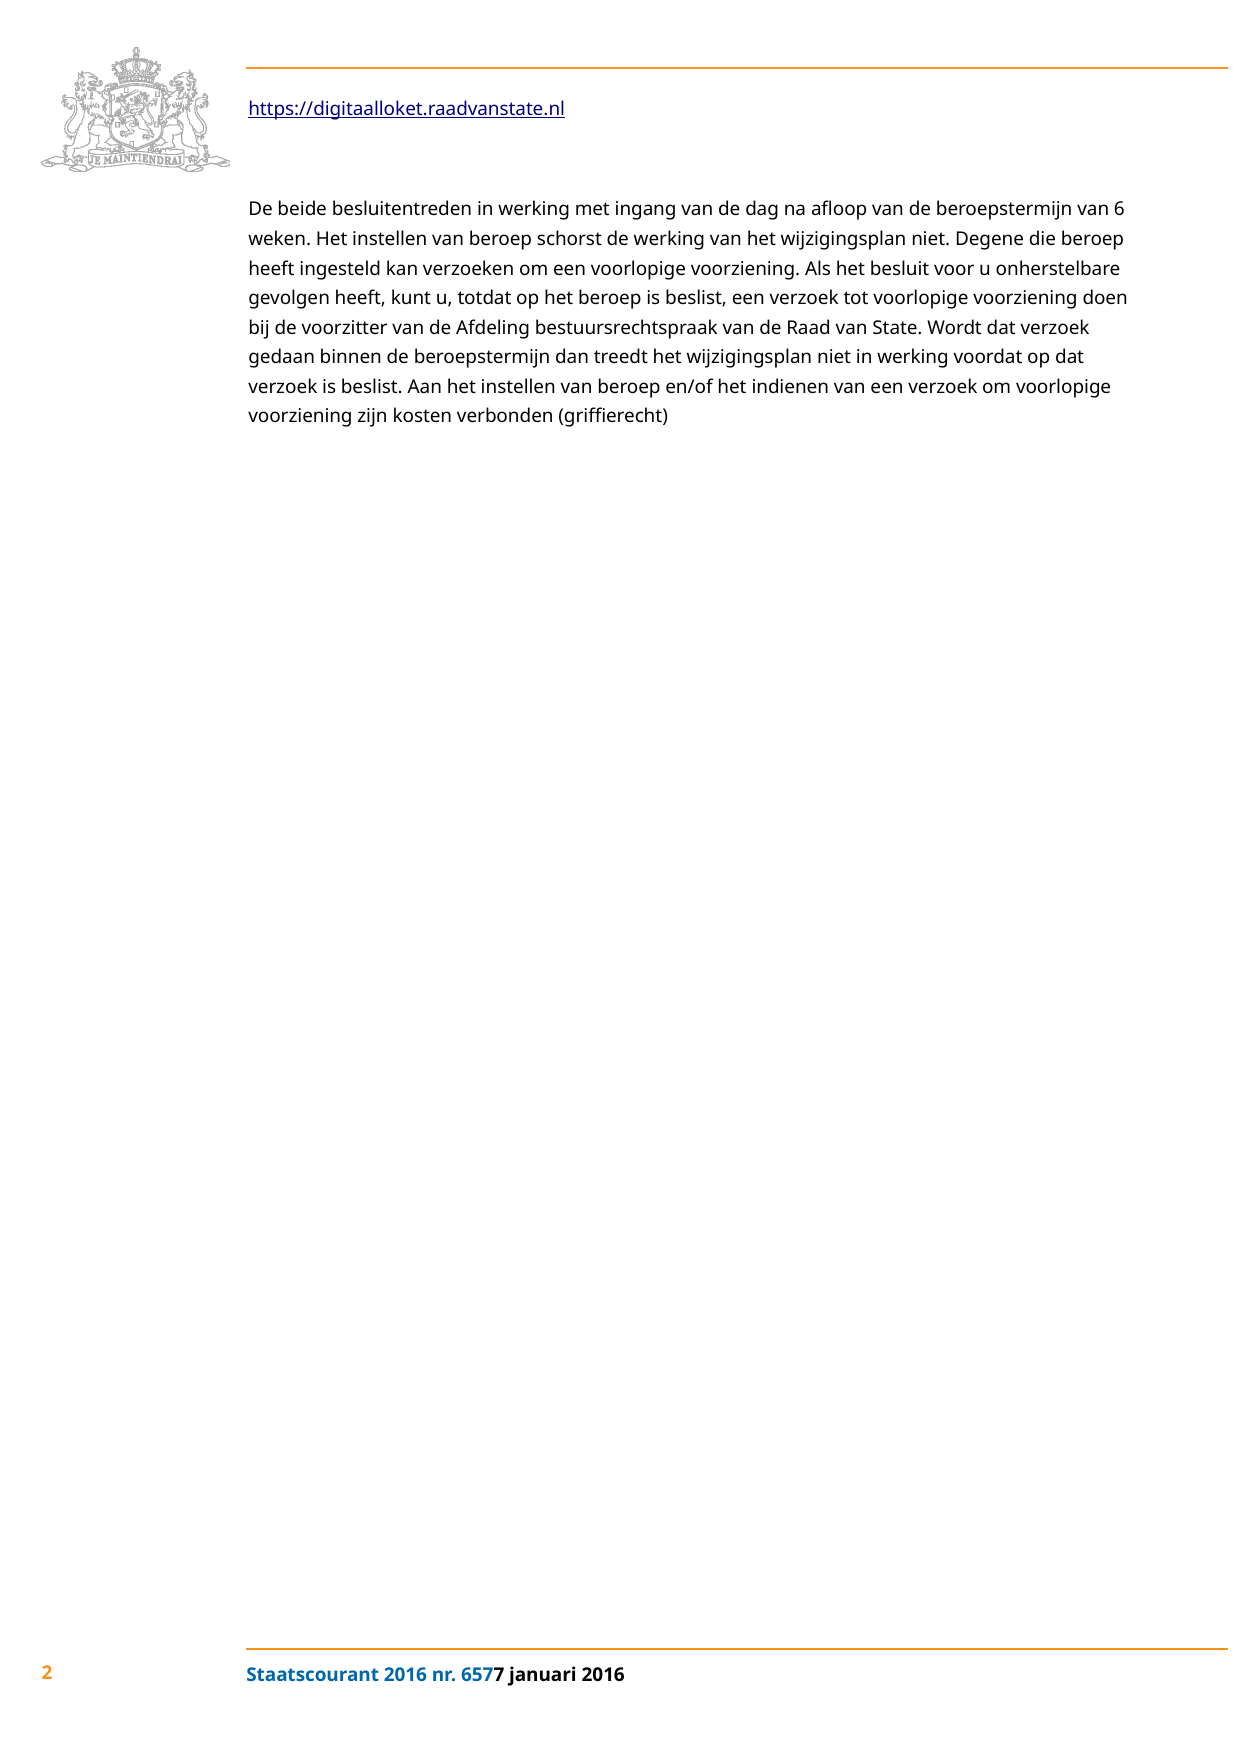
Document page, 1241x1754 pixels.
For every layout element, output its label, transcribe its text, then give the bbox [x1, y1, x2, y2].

text De beide besluitentreden in werking met ingang van de dag na afloop van de beroepstermijn van 6 weken. Het instellen van beroep schorst de werking van het wijzigingsplan niet. Degene die beroep heeft ingesteld kan verzoeken om een voorlopige voorziening. Als het besluit voor u onherstelbare gevolgen heeft, kunt u, totdat op het beroep is beslist, een verzoek tot voorlopige voorziening doen bij de voorzitter van de Afdeling bestuursrechtspraak van de Raad van State. Wordt dat verzoek gedaan binnen de beroepstermijn dan treedt het wijzigingsplan niet in werking voordat op dat verzoek is beslist. Aan het instellen van beroep en/of het indienen van een verzoek om voorlopige voorziening zijn kosten verbonden (griffierecht) [248, 196, 1152, 428]
text https://digitaalloket.raadvanstate.nl [248, 95, 1152, 121]
picture [41, 47, 231, 172]
